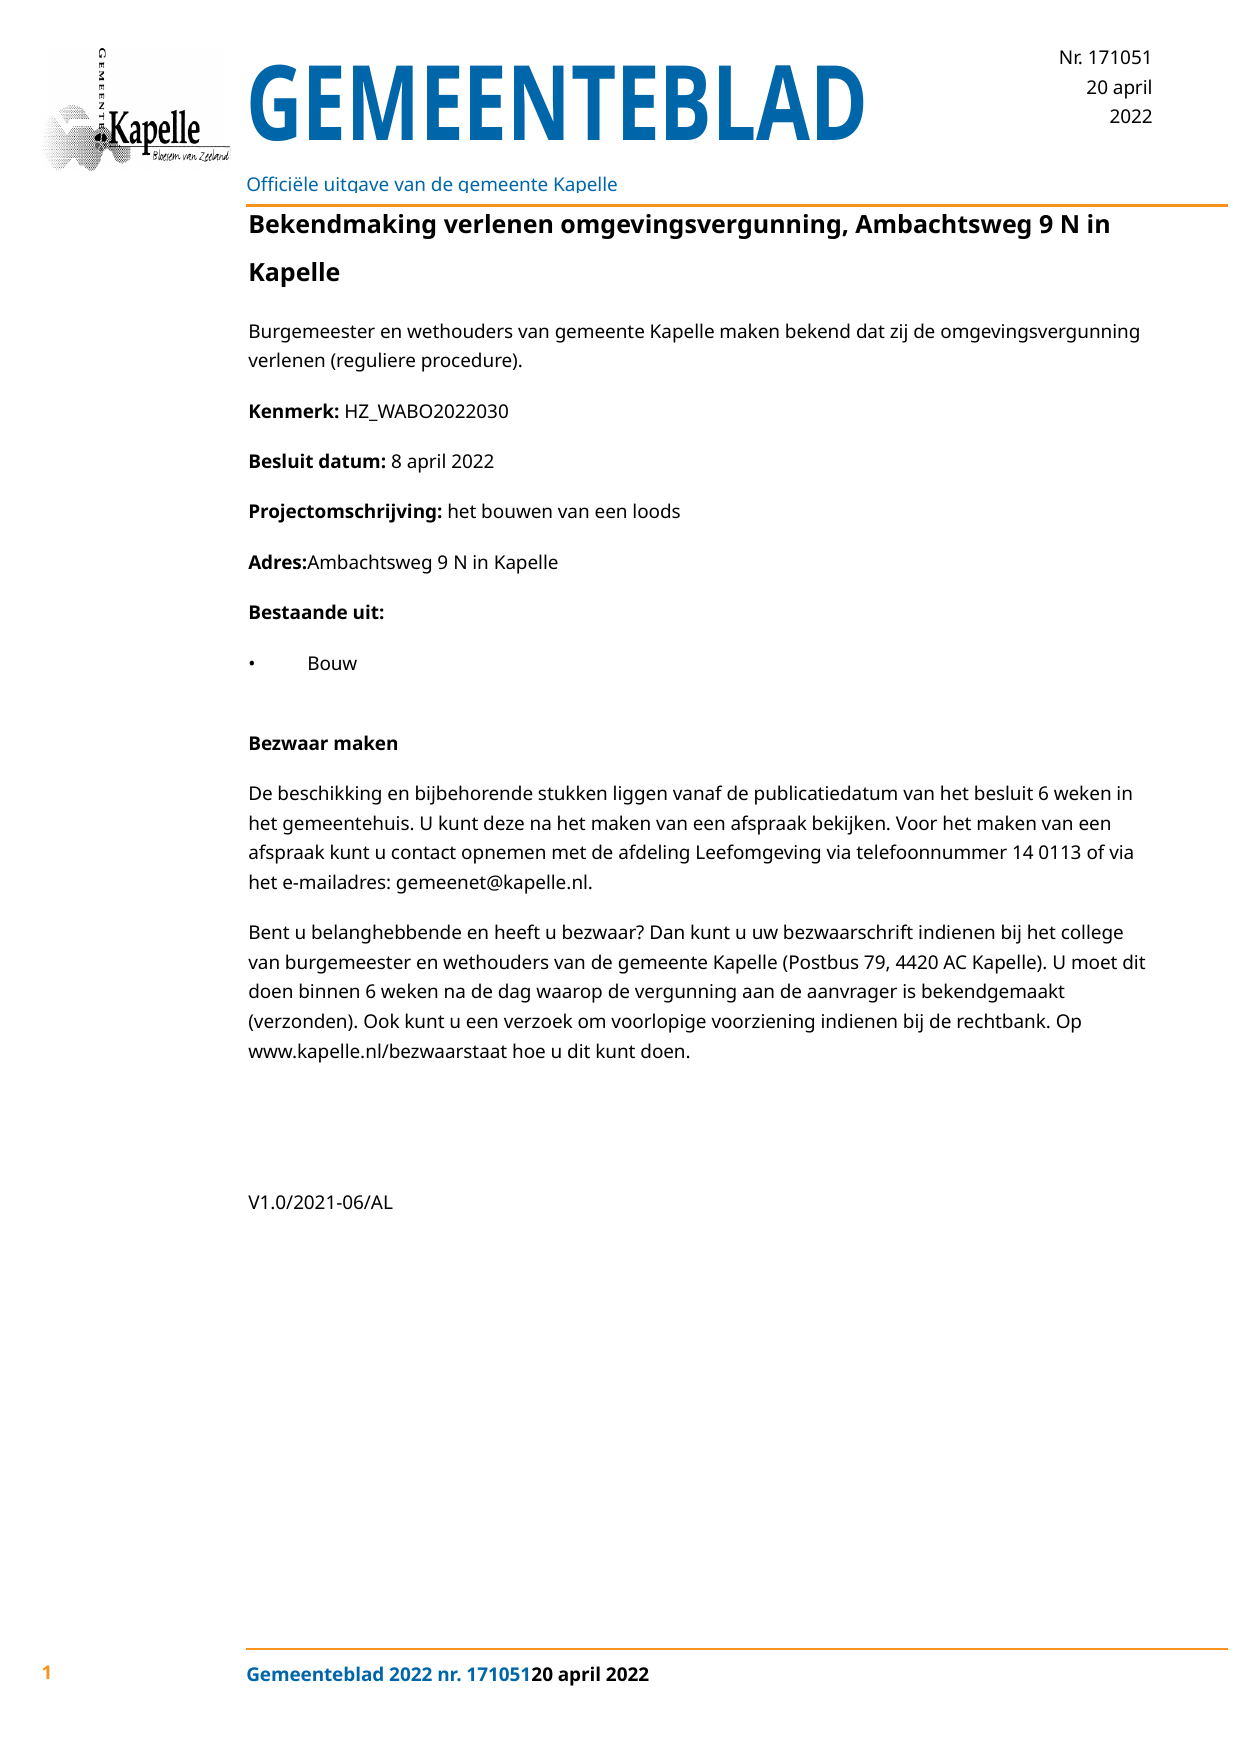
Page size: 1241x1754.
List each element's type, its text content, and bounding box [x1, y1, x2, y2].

text Adres:Ambachtsweg 9 N in Kapelle [248, 549, 1152, 575]
text Burgemeester en wethouders van gemeente Kapelle maken bekend dat zij de omgevingsvergunning verlenen (reguliere procedure). [248, 318, 1152, 373]
text Bestaande uit: [248, 599, 1152, 625]
picture [41, 47, 231, 172]
text Projectomschrijving: het bouwen van een loods [248, 499, 1152, 524]
text Bekendmaking verlenen omgevingsvergunning, Ambachtsweg 9 N in Kapelle [248, 207, 1152, 288]
text De beschikking en bijbehorende stukken liggen vanaf de publicatiedatum van het besluit 6 weken in het gemeentehuis. U kunt deze na het maken van een afspraak bekijken. Voor het maken van een afspraak kunt u contact opnemen met de afdeling Leefomgeving via telefoonnummer 14 0113 of via het e-mailadres: gemeenet@kapelle.nl. [248, 780, 1152, 895]
list Bouw [248, 650, 1152, 676]
text Kenmerk: HZ_WABO2022030 [248, 398, 1152, 424]
text Besluit datum: 8 april 2022 [248, 448, 1152, 474]
text Bent u belanghebbende en heeft u bezwaar? Dan kunt u uw bezwaarschrift indienen bij het college van burgemeester en wethouders van de gemeente Kapelle (Postbus 79, 4420 AC Kapelle). U moet dit doen binnen 6 weken na de dag waarop de vergunning aan de aanvrager is bekendgemaakt (verzonden). Ook kunt u een verzoek om voorlopige voorziening indienen bij de rechtbank. Op www.kapelle.nl/bezwaarstaat hoe u dit kunt doen. [248, 919, 1152, 1064]
text V1.0/2021-06/AL [248, 1189, 1152, 1215]
text Bezwaar maken [248, 730, 1152, 756]
